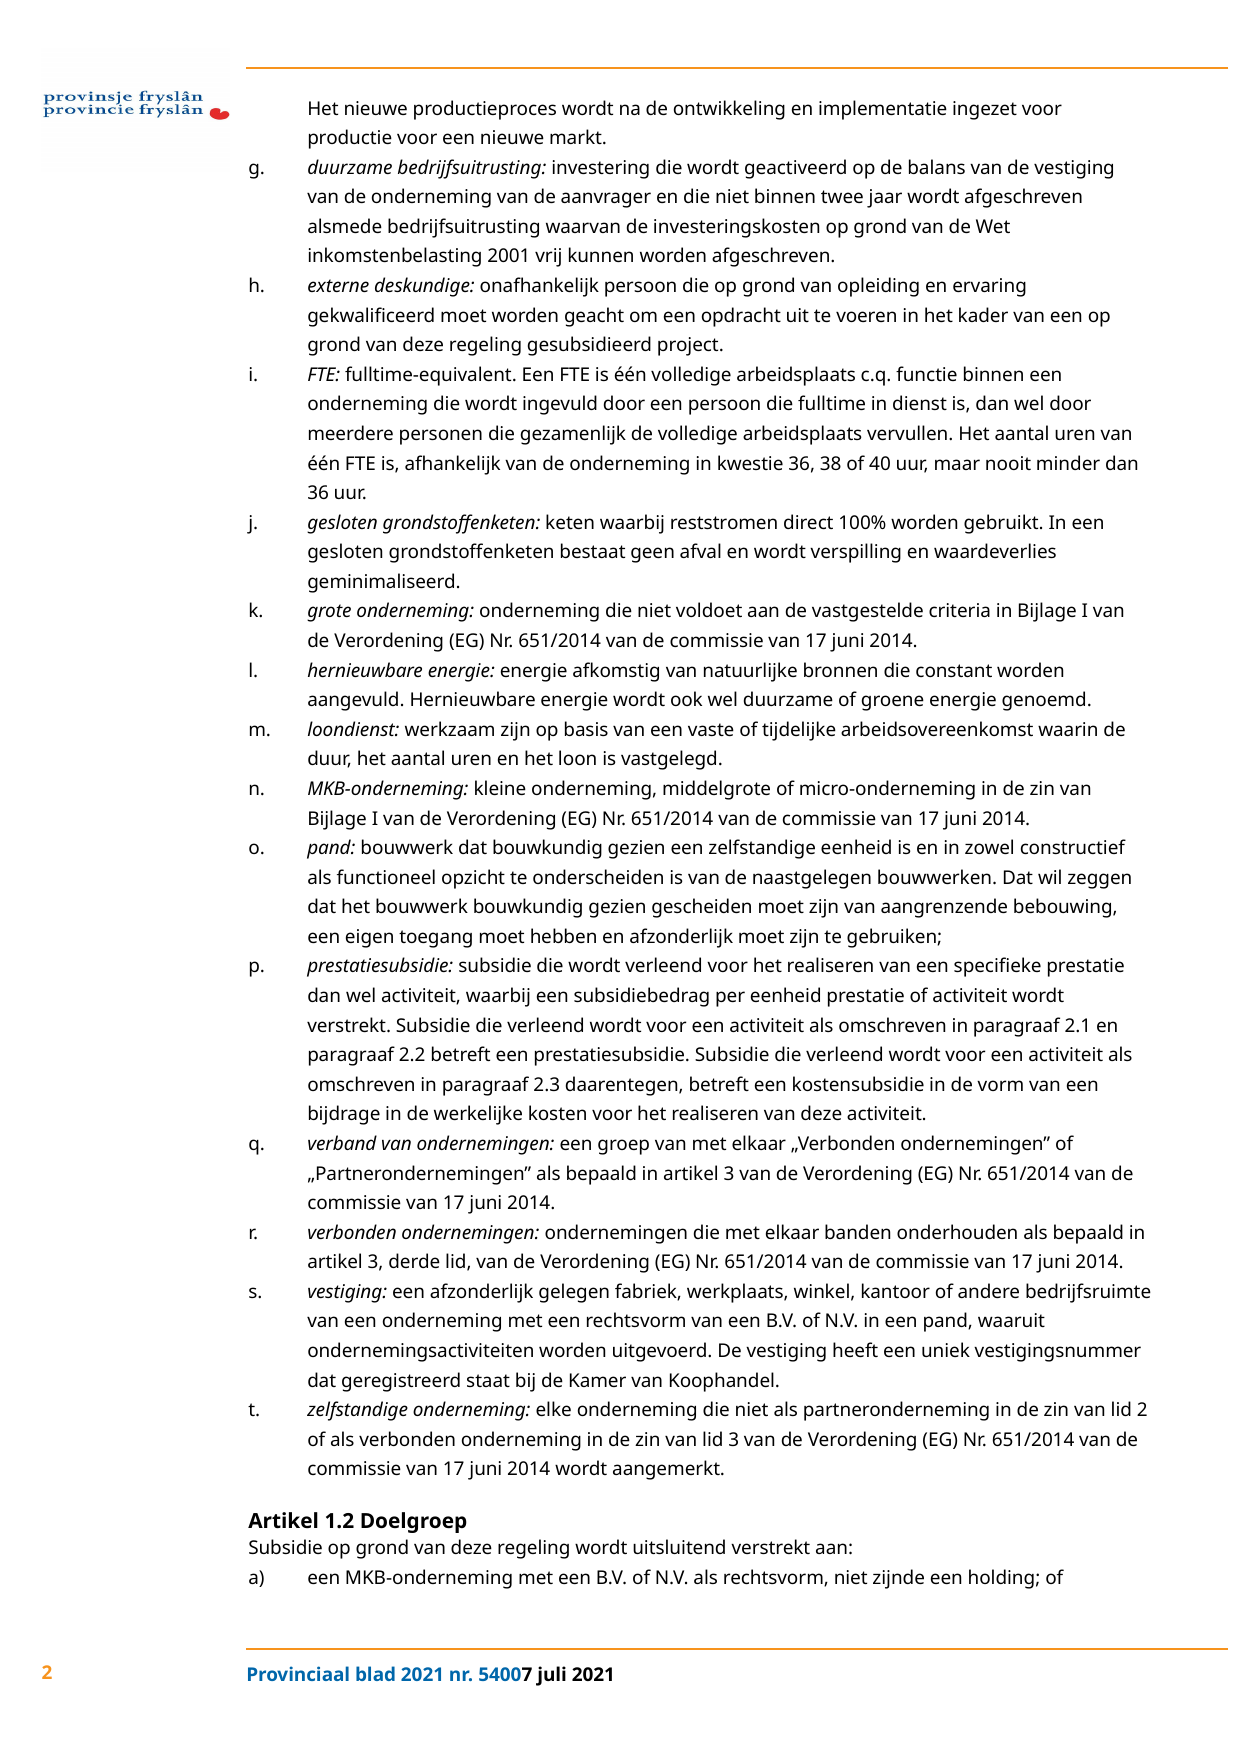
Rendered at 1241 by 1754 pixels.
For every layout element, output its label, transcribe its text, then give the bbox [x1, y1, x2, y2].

list externe deskundige: onafhankelijk persoon die op grond van opleiding en ervaring gekwalificeerd moet worden geacht om een opdracht uit te voeren in het kader van een op grond van deze regeling gesubsidieerd project. [248, 272, 1152, 357]
list prestatiesubsidie: subsidie die wordt verleend voor het realiseren van een specifieke prestatie dan wel activiteit, waarbij een subsidiebedrag per eenheid prestatie of activiteit wordt verstrekt. Subsidie die verleend wordt voor een activiteit als omschreven in paragraaf 2.1 en paragraaf 2.2 betreft een prestatiesubsidie. Subsidie die verleend wordt voor een activiteit als omschreven in paragraaf 2.3 daarentegen, betreft een kostensubsidie in de vorm van een bijdrage in de werkelijke kosten voor het realiseren van deze activiteit. [248, 953, 1152, 1126]
list gesloten grondstoffenketen: keten waarbij reststromen direct 100% worden gebruikt. In een gesloten grondstoffenketen bestaat geen afval en wordt verspilling en waardeverlies geminimaliseerd. [248, 509, 1152, 594]
list duurzame bedrijfsuitrusting: investering die wordt geactiveerd op de balans van de vestiging van de onderneming van de aanvrager en die niet binnen twee jaar wordt afgeschreven alsmede bedrijfsuitrusting waarvan de investeringskosten op grond van de Wet inkomstenbelasting 2001 vrij kunnen worden afgeschreven. [248, 154, 1152, 268]
list zelfstandige onderneming: elke onderneming die niet als partneronderneming in de zin van lid 2 of als verbonden onderneming in de zin van lid 3 van de Verordening (EG) Nr. 651/2014 van de commissie van 17 juni 2014 wordt aangemerkt. [248, 1396, 1152, 1481]
text Subsidie op grond van deze regeling wordt uitsluitend verstrekt aan: [248, 1534, 1152, 1560]
list loondienst: werkzaam zijn op basis van een vaste of tijdelijke arbeidsovereenkomst waarin de duur, het aantal uren en het loon is vastgelegd. [248, 716, 1152, 771]
list verband van ondernemingen: een groep van met elkaar „Verbonden ondernemingen” of „Partnerondernemingen” als bepaald in artikel 3 van de Verordening (EG) Nr. 651/2014 van de commissie van 17 juni 2014. [248, 1130, 1152, 1215]
list pand: bouwwerk dat bouwkundig gezien een zelfstandige eenheid is en in zowel constructief als functioneel opzicht te onderscheiden is van de naastgelegen bouwwerken. Dat wil zeggen dat het bouwwerk bouwkundig gezien gescheiden moet zijn van aangrenzende bebouwing, een eigen toegang moet hebben en afzonderlijk moet zijn te gebruiken; [248, 834, 1152, 949]
list FTE: fulltime-equivalent. Een FTE is één volledige arbeidsplaats c.q. functie binnen een onderneming die wordt ingevuld door een persoon die fulltime in dienst is, dan wel door meerdere personen die gezamenlijk de volledige arbeidsplaats vervullen. Het aantal uren van één FTE is, afhankelijk van de onderneming in kwestie 36, 38 of 40 uur, maar nooit minder dan 36 uur. [248, 361, 1152, 505]
list vestiging: een afzonderlijk gelegen fabriek, werkplaats, winkel, kantoor of andere bedrijfsruimte van een onderneming met een rechtsvorm van een B.V. of N.V. in een pand, waaruit ondernemingsactiviteiten worden uitgevoerd. De vestiging heeft een uniek vestigingsnummer dat geregistreerd staat bij de Kamer van Koophandel. [248, 1278, 1152, 1393]
list verbonden ondernemingen: ondernemingen die met elkaar banden onderhouden als bepaald in artikel 3, derde lid, van de Verordening (EG) Nr. 651/2014 van de commissie van 17 juni 2014. [248, 1219, 1152, 1274]
list Het nieuwe productieproces wordt na de ontwikkeling en implementatie ingezet voor productie voor een nieuwe markt. [248, 95, 1152, 150]
list grote onderneming: onderneming die niet voldoet aan de vastgestelde criteria in Bijlage I van de Verordening (EG) Nr. 651/2014 van de commissie van 17 juni 2014. [248, 598, 1152, 653]
list hernieuwbare energie: energie afkomstig van natuurlijke bronnen die constant worden aangevuld. Hernieuwbare energie wordt ook wel duurzame of groene energie genoemd. [248, 657, 1152, 712]
list een MKB-onderneming met een B.V. of N.V. als rechtsvorm, niet zijnde een holding; of [248, 1564, 1152, 1590]
picture [41, 47, 231, 172]
text Artikel 1.2 Doelgroep [248, 1506, 1152, 1534]
list MKB-onderneming: kleine onderneming, middelgrote of micro-onderneming in de zin van Bijlage I van de Verordening (EG) Nr. 651/2014 van de commissie van 17 juni 2014. [248, 775, 1152, 831]
